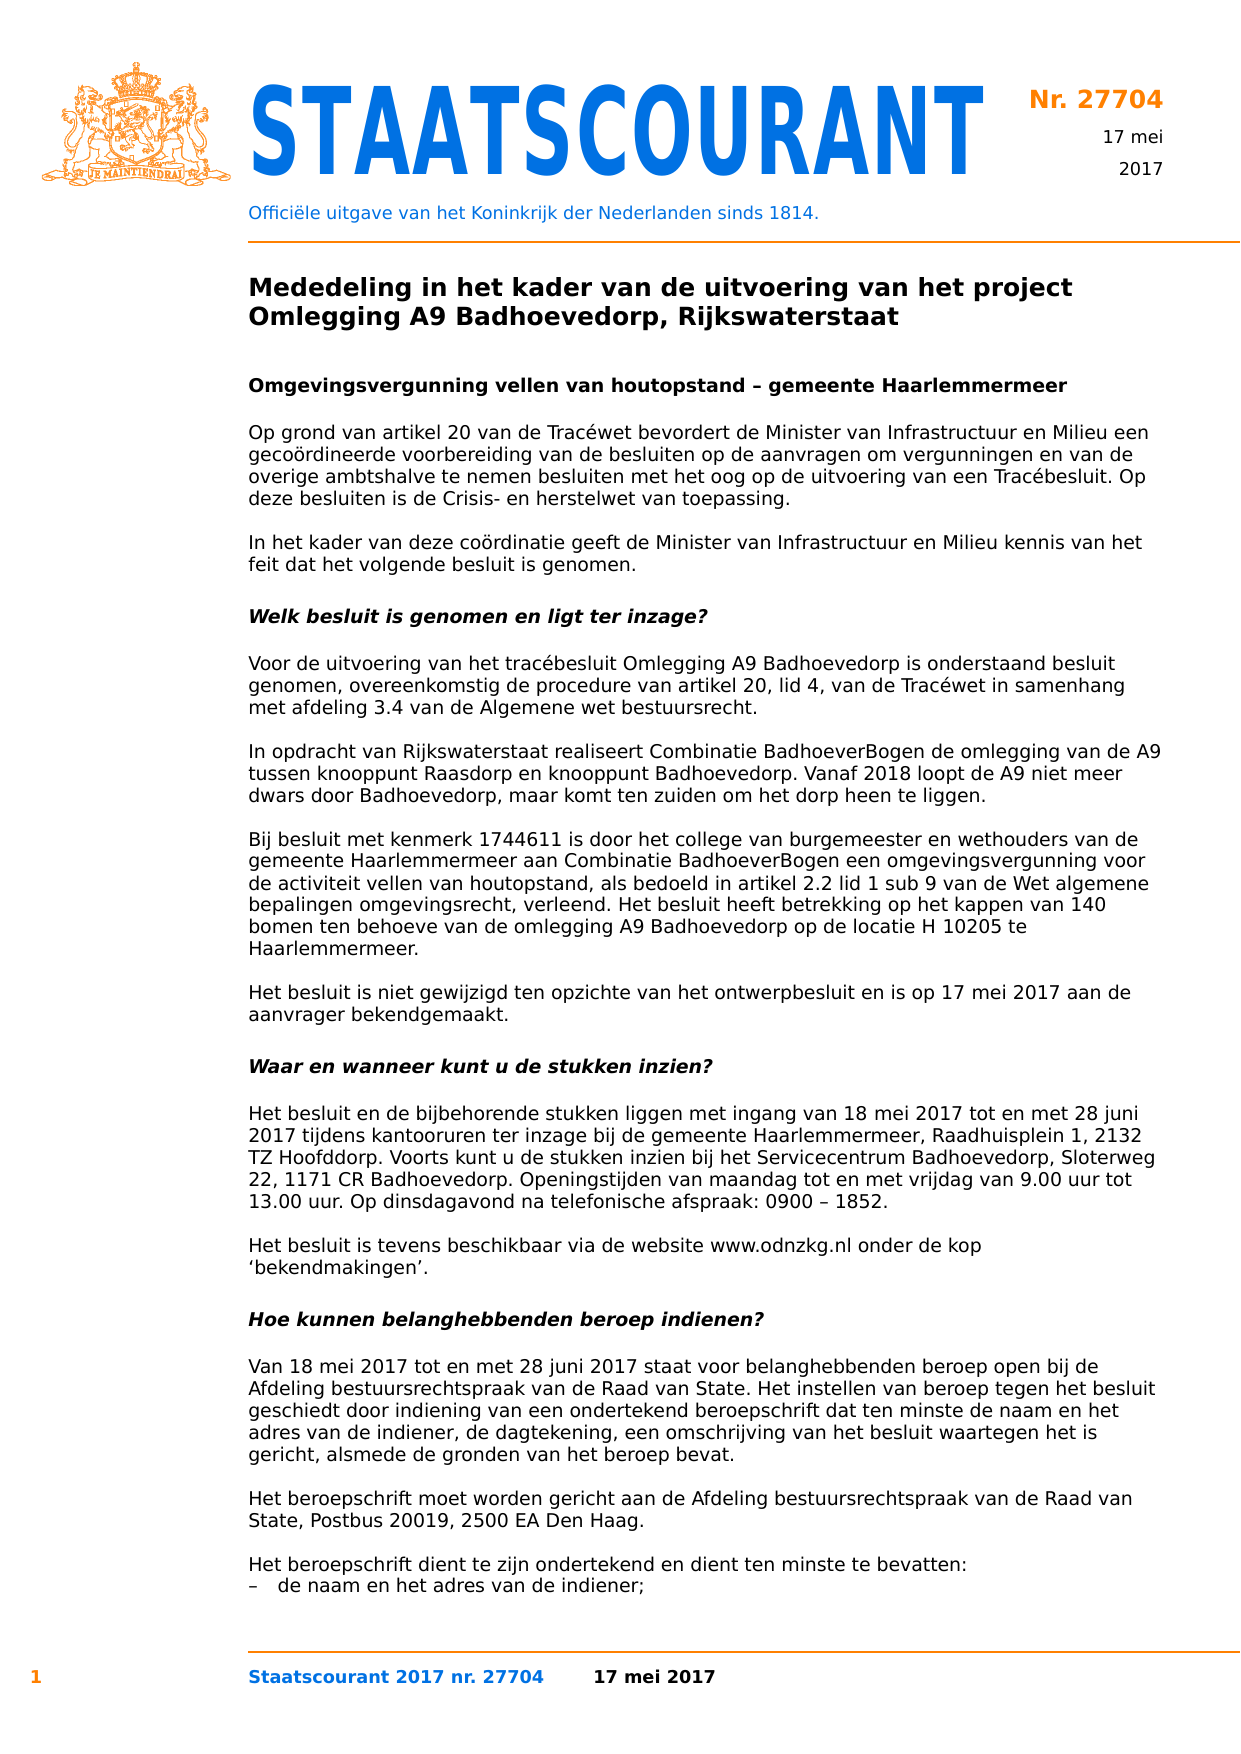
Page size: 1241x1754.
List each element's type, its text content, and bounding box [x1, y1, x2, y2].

picture [41, 62, 231, 186]
subtitle Welk besluit is genomen en ligt ter inzage? [248, 606, 1163, 628]
text Voor de uitvoering van het tracébesluit Omlegging A9 Badhoevedorp is onderstaand besluit genomen, overeenkomstig de procedure van artikel 20, lid 4, van de Tracéwet in samenhang met afdeling 3.4 van de Algemene wet bestuursrecht. [248, 653, 1163, 719]
subtitle Omgevingsvergunning vellen van houtopstand – gemeente Haarlemmermeer [248, 375, 1163, 397]
subtitle Mededeling in het kader van de uitvoering van het project Omlegging A9 Badhoevedorp, Rijkswaterstaat [248, 273, 1163, 331]
table_cell 17 mei [998, 121, 1240, 153]
subtitle Waar en wanneer kunt u de stukken inzien? [248, 1056, 1163, 1078]
text Op grond van artikel 20 van de Tracéwet bevordert de Minister van Infrastructuur en Milieu een gecoördineerde voorbereiding van de besluiten op de aanvragen om vergunningen en van de overige ambtshalve te nemen besluiten met het oog op de uitvoering van een Tracébesluit. Op deze besluiten is de Crisis- en herstelwet van toepassing. [248, 422, 1163, 510]
text Het besluit is niet gewijzigd ten opzichte van het ontwerpbesluit en is op 17 mei 2017 aan de aanvrager bekendgemaakt. [248, 982, 1163, 1026]
text Het besluit is tevens beschikbaar via de website www.odnzkg.nl onder de kop ‘bekendmakingen’. [248, 1235, 1163, 1279]
text In opdracht van Rijkswaterstaat realiseert Combinatie BadhoeverBogen de omlegging van de A9 tussen knooppunt Raasdorp en knooppunt Badhoevedorp. Vanaf 2018 loopt de A9 niet meer dwars door Badhoevedorp, maar komt ten zuiden om het dorp heen te liggen. [248, 741, 1163, 807]
table_header [25, 62, 248, 241]
subtitle Hoe kunnen belanghebbenden beroep indienen? [248, 1309, 1163, 1331]
table_cell 2017 [998, 153, 1240, 203]
text Het beroepschrift moet worden gericht aan de Afdeling bestuursrechtspraak van de Raad van State, Postbus 20019, 2500 EA Den Haag. [248, 1488, 1163, 1532]
table_header STAATSCOURANT [248, 62, 998, 203]
table_cell Officiële uitgave van het Koninkrijk der Nederlanden sinds 1814. [248, 203, 1240, 241]
text In het kader van deze coördinatie geeft de Minister van Infrastructuur en Milieu kennis van het feit dat het volgende besluit is genomen. [248, 532, 1163, 576]
text – de naam en het adres van de indiener; [248, 1575, 1163, 1597]
table_header Nr. 27704 [998, 62, 1240, 121]
text Van 18 mei 2017 tot en met 28 juni 2017 staat voor belanghebbenden beroep open bij de Afdeling bestuursrechtspraak van de Raad van State. Het instellen van beroep tegen het besluit geschiedt door indiening van een ondertekend beroepschrift dat ten minste de naam en het adres van de indiener, de dagtekening, een omschrijving van het besluit waartegen het is gericht, alsmede de gronden van het beroep bevat. [248, 1356, 1163, 1466]
text Het beroepschrift dient te zijn ondertekend en dient ten minste te bevatten: [248, 1553, 1163, 1575]
text Bij besluit met kenmerk 1744611 is door het college van burgemeester en wethouders van de gemeente Haarlemmermeer aan Combinatie BadhoeverBogen een omgevingsvergunning voor de activiteit vellen van houtopstand, als bedoeld in artikel 2.2 lid 1 sub 9 van de Wet algemene bepalingen omgevingsrecht, verleend. Het besluit heeft betrekking op het kappen van 140 bomen ten behoeve van de omlegging A9 Badhoevedorp op de locatie H 10205 te Haarlemmermeer. [248, 828, 1163, 960]
text Het besluit en de bijbehorende stukken liggen met ingang van 18 mei 2017 tot en met 28 juni 2017 tijdens kantooruren ter inzage bij de gemeente Haarlemmermeer, Raadhuisplein 1, 2132 TZ Hoofddorp. Voorts kunt u de stukken inzien bij het Servicecentrum Badhoevedorp, Sloterweg 22, 1171 CR Badhoevedorp. Openingstijden van maandag tot en met vrijdag van 9.00 uur tot 13.00 uur. Op dinsdagavond na telefonische afspraak: 0900 – 1852. [248, 1103, 1163, 1213]
